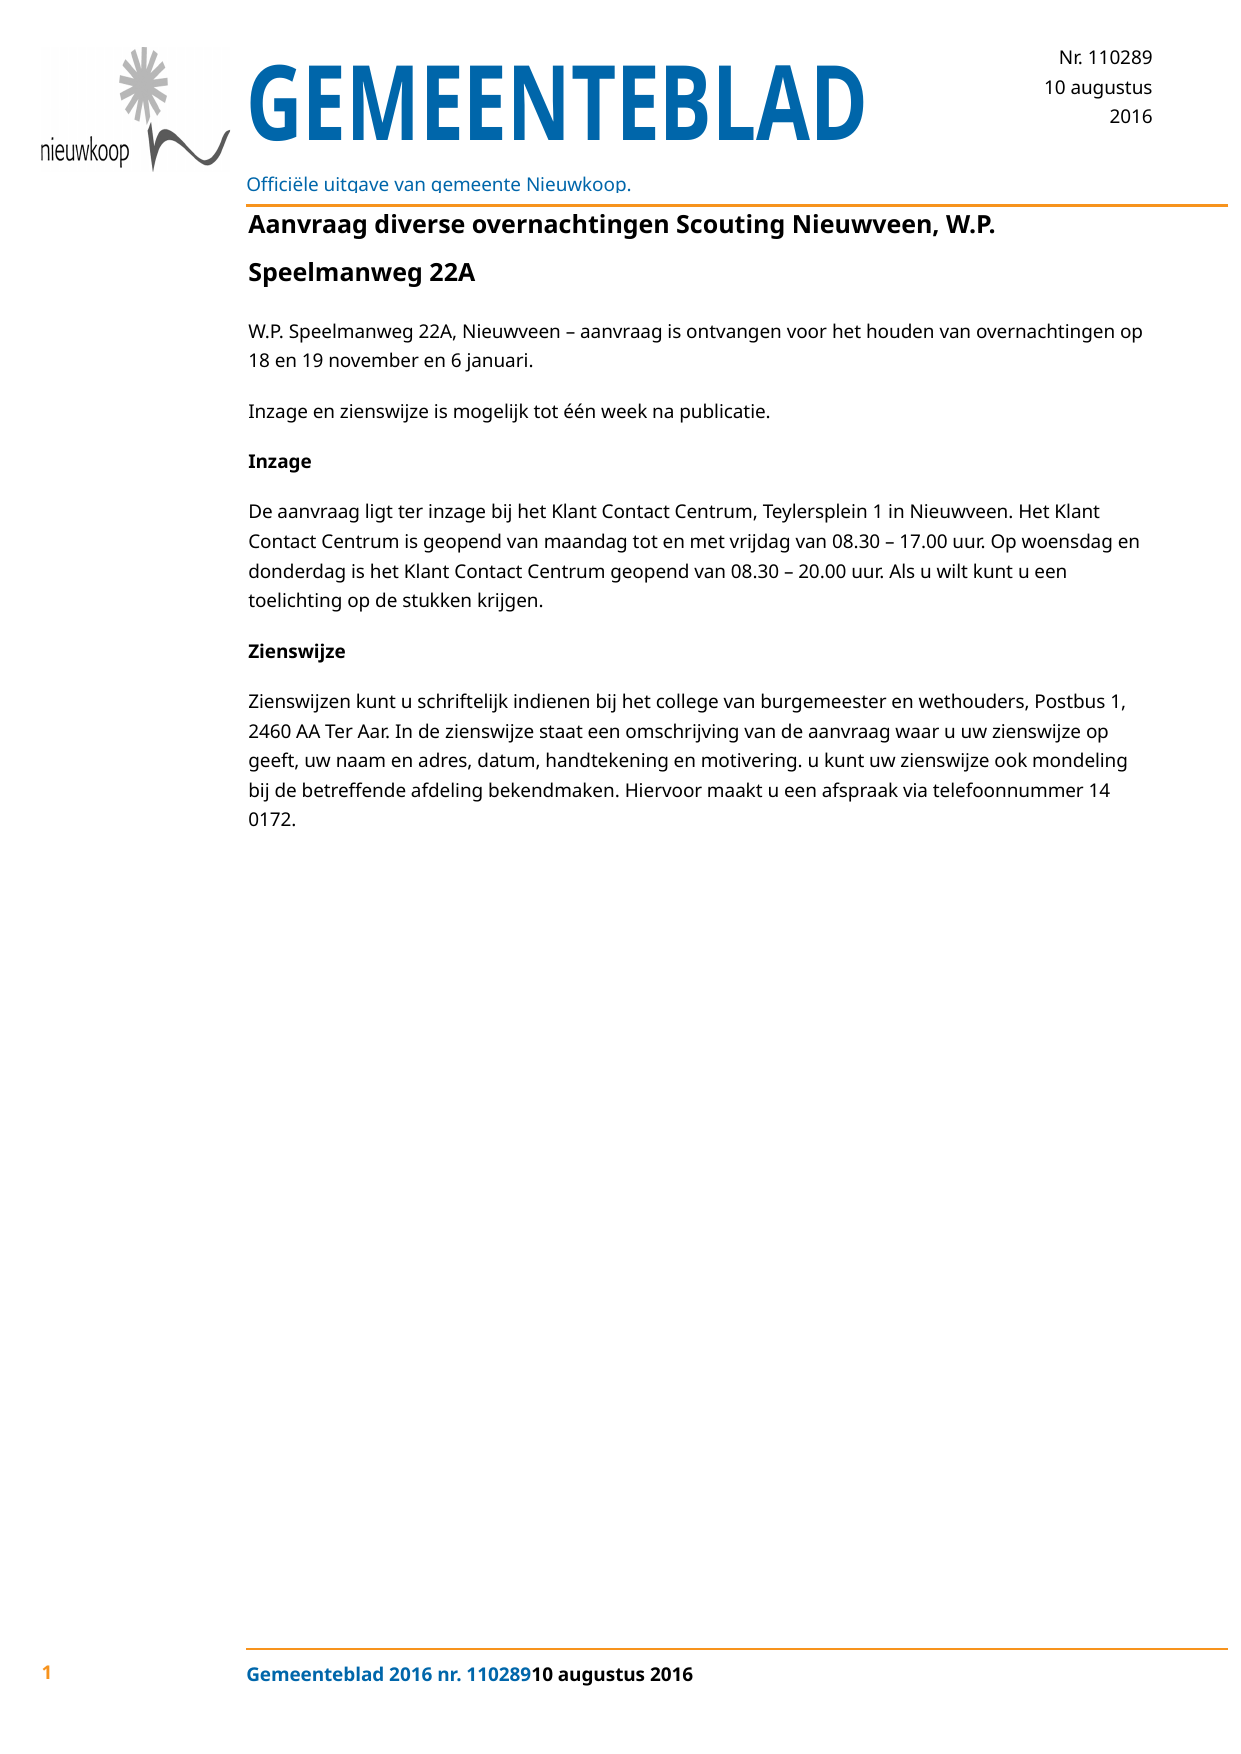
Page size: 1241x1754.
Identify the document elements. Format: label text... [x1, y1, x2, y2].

text De aanvraag ligt ter inzage bij het Klant Contact Centrum, Teylersplein 1 in Nieuwveen. Het Klant Contact Centrum is geopend van maandag tot en met vrijdag van 08.30 – 17.00 uur. Op woensdag en donderdag is het Klant Contact Centrum geopend van 08.30 – 20.00 uur. Als u wilt kunt u een toelichting op de stukken krijgen. [248, 499, 1152, 613]
text Aanvraag diverse overnachtingen Scouting Nieuwveen, W.P. Speelmanweg 22A [248, 207, 1152, 288]
text Zienswijzen kunt u schriftelijk indienen bij het college van burgemeester en wethouders, Postbus 1, 2460 AA Ter Aar. In de zienswijze staat een omschrijving van de aanvraag waar u uw zienswijze op geeft, uw naam en adres, datum, handtekening en motivering. u kunt uw zienswijze ook mondeling bij de betreffende afdeling bekendmaken. Hiervoor maakt u een afspraak via telefoonnummer 14 0172. [248, 688, 1152, 832]
picture [41, 47, 231, 172]
text W.P. Speelmanweg 22A, Nieuwveen – aanvraag is ontvangen voor het houden van overnachtingen op 18 en 19 november en 6 januari. [248, 318, 1152, 373]
text Inzage [248, 448, 1152, 474]
text Inzage en zienswijze is mogelijk tot één week na publicatie. [248, 398, 1152, 424]
text Zienswijze [248, 638, 1152, 664]
